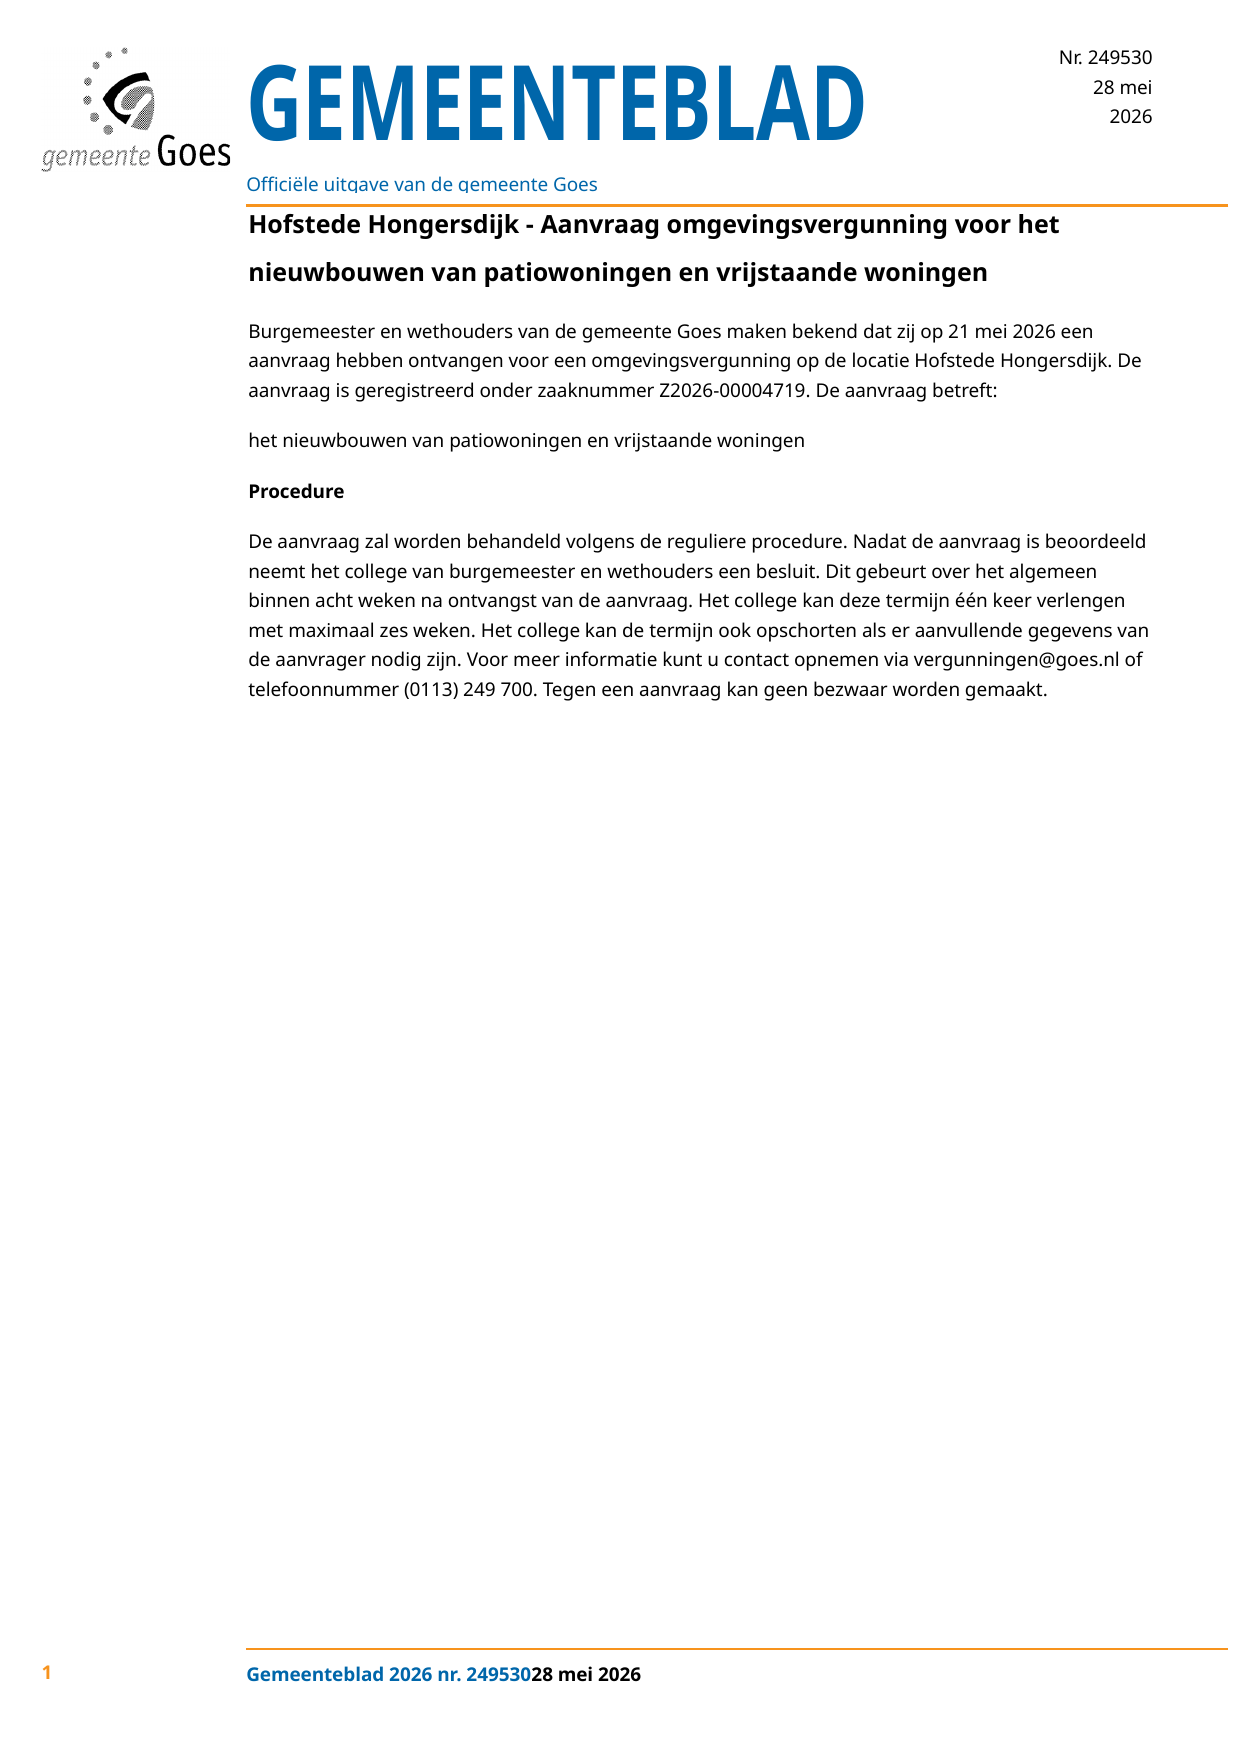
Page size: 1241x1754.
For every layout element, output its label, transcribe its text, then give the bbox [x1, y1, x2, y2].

text De aanvraag zal worden behandeld volgens de reguliere procedure. Nadat de aanvraag is beoordeeld neemt het college van burgemeester en wethouders een besluit. Dit gebeurt over het algemeen binnen acht weken na ontvangst van de aanvraag. Het college kan deze termijn één keer verlengen met maximaal zes weken. Het college kan de termijn ook opschorten als er aanvullende gegevens van de aanvrager nodig zijn. Voor meer informatie kunt u contact opnemen via vergunningen@goes.nl of telefoonnummer (0113) 249 700. Tegen een aanvraag kan geen bezwaar worden gemaakt. [248, 528, 1152, 702]
text Hofstede Hongersdijk - Aanvraag omgevingsvergunning voor het nieuwbouwen van patiowoningen en vrijstaande woningen [248, 207, 1152, 288]
text het nieuwbouwen van patiowoningen en vrijstaande woningen [248, 427, 1152, 453]
picture [41, 47, 231, 172]
text Procedure [248, 478, 1152, 504]
text Burgemeester en wethouders van de gemeente Goes maken bekend dat zij op 21 mei 2026 een aanvraag hebben ontvangen voor een omgevingsvergunning op de locatie Hofstede Hongersdijk. De aanvraag is geregistreerd onder zaaknummer Z2026-00004719. De aanvraag betreft: [248, 318, 1152, 403]
